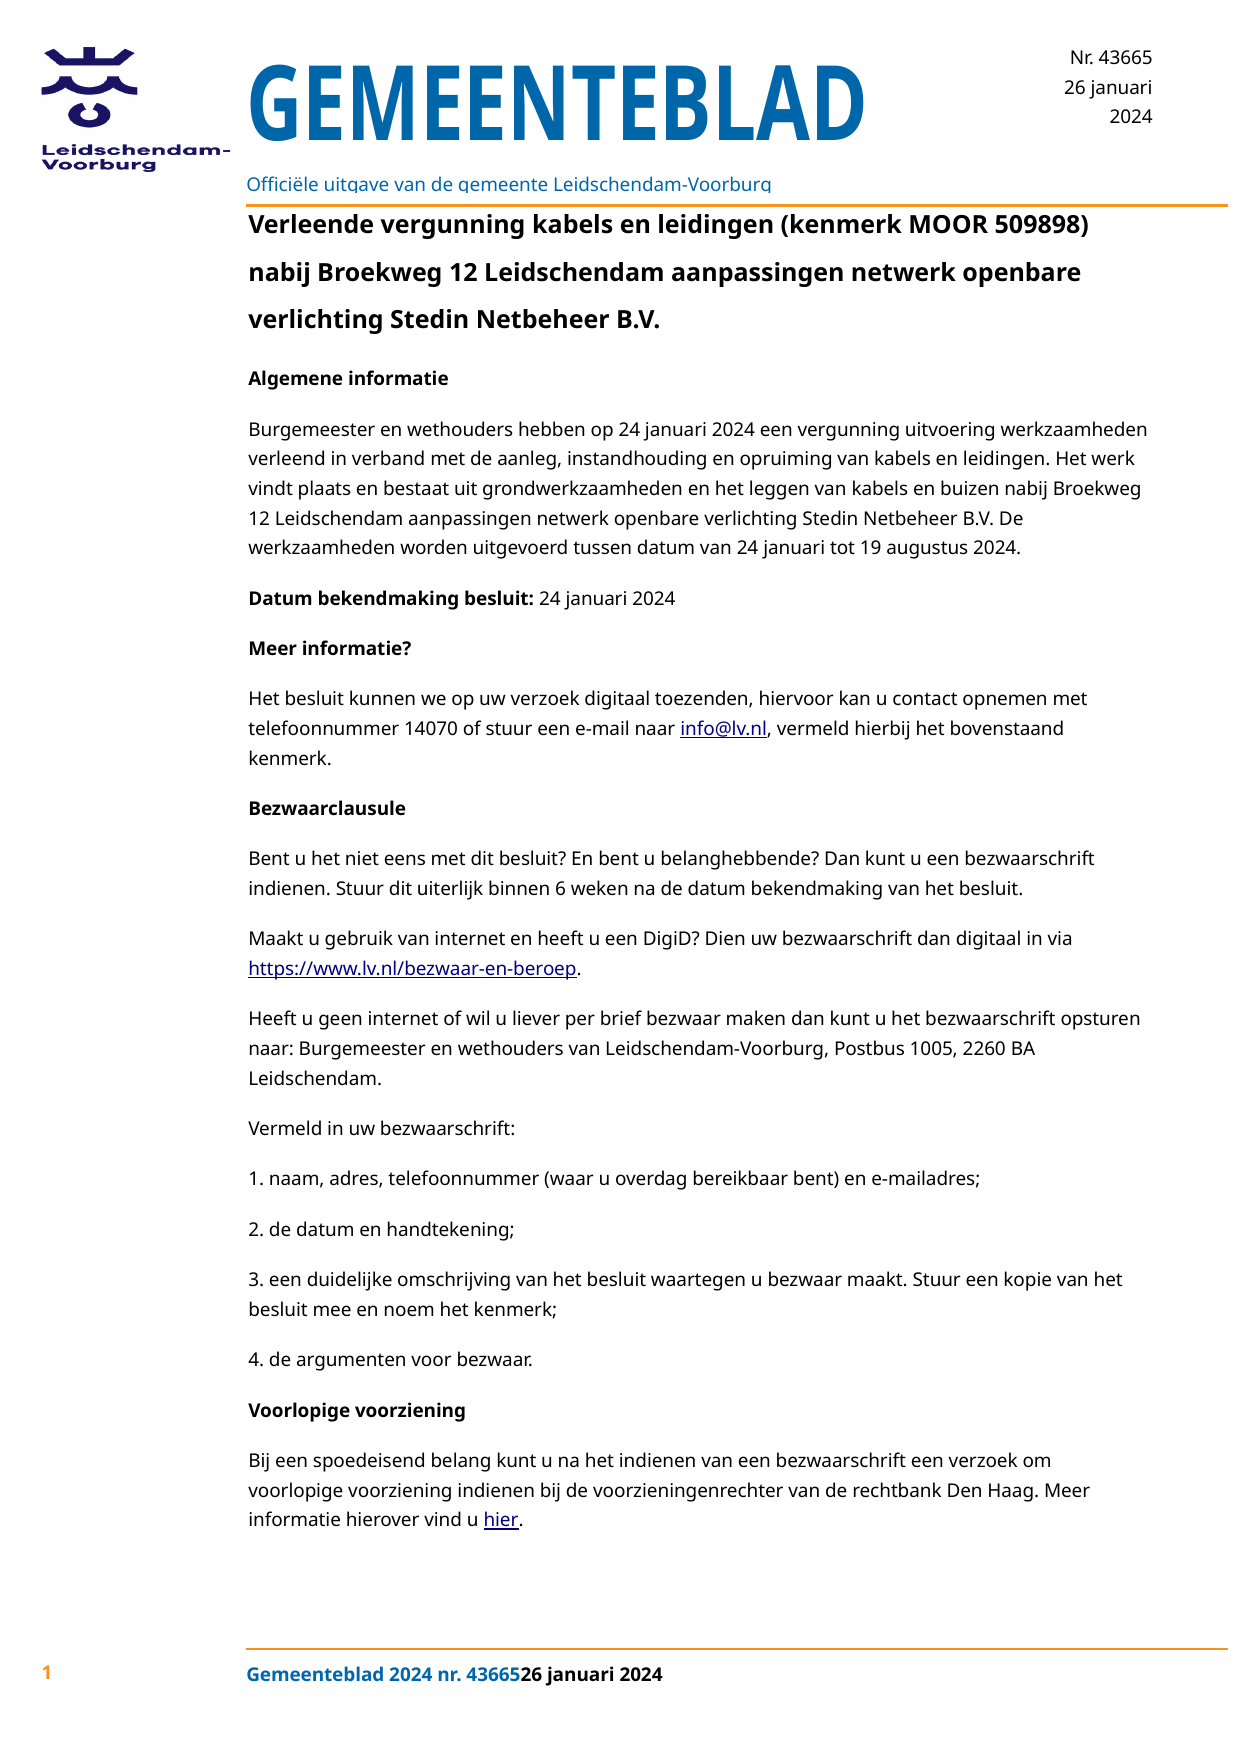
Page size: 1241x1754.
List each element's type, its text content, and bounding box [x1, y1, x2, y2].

picture [41, 47, 231, 172]
text Verleende vergunning kabels en leidingen (kenmerk MOOR 509898) nabij Broekweg 12 Leidschendam aanpassingen netwerk openbare verlichting Stedin Netbeheer B.V. [248, 207, 1152, 336]
text Maakt u gebruik van internet en heeft u een DigiD? Dien uw bezwaarschrift dan digitaal in via https://www.lv.nl/bezwaar-en-beroep. [248, 926, 1152, 981]
text Het besluit kunnen we op uw verzoek digitaal toezenden, hiervoor kan u contact opnemen met telefoonnummer 14070 of stuur een e-mail naar info@lv.nl, vermeld hierbij het bovenstaand kenmerk. [248, 686, 1152, 770]
text Voorlopige voorziening [248, 1397, 1152, 1422]
text Heeft u geen internet of wil u liever per brief bezwaar maken dan kunt u het bezwaarschrift opsturen naar: Burgemeester en wethouders van Leidschendam-Voorburg, Postbus 1005, 2260 BA Leidschendam. [248, 1006, 1152, 1090]
text Algemene informatie [248, 366, 1152, 391]
text 3. een duidelijke omschrijving van het besluit waartegen u bezwaar maakt. Stuur een kopie van het besluit mee en noem het kenmerk; [248, 1266, 1152, 1322]
text Meer informatie? [248, 635, 1152, 661]
text Burgemeester en wethouders hebben op 24 januari 2024 een vergunning uitvoering werkzaamheden verleend in verband met de aanleg, instandhouding en opruiming van kabels en leidingen. Het werk vindt plaats en bestaat uit grondwerkzaamheden en het leggen van kabels en buizen nabij Broekweg 12 Leidschendam aanpassingen netwerk openbare verlichting Stedin Netbeheer B.V. De werkzaamheden worden uitgevoerd tussen datum van 24 januari tot 19 augustus 2024. [248, 416, 1152, 560]
text Vermeld in uw bezwaarschrift: [248, 1115, 1152, 1141]
text Bezwaarclausule [248, 795, 1152, 821]
text Bij een spoedeisend belang kunt u na het indienen van een bezwaarschrift een verzoek om voorlopige voorziening indienen bij de voorzieningenrechter van de rechtbank Den Haag. Meer informatie hierover vind u hier. [248, 1447, 1152, 1532]
text 4. de argumenten voor bezwaar. [248, 1346, 1152, 1372]
text 1. naam, adres, telefoonnummer (waar u overdag bereikbaar bent) en e-mailadres; [248, 1166, 1152, 1191]
text Bent u het niet eens met dit besluit? En bent u belanghebbende? Dan kunt u een bezwaarschrift indienen. Stuur dit uiterlijk binnen 6 weken na de datum bekendmaking van het besluit. [248, 846, 1152, 901]
text Datum bekendmaking besluit: 24 januari 2024 [248, 585, 1152, 610]
text 2. de datum en handtekening; [248, 1216, 1152, 1242]
